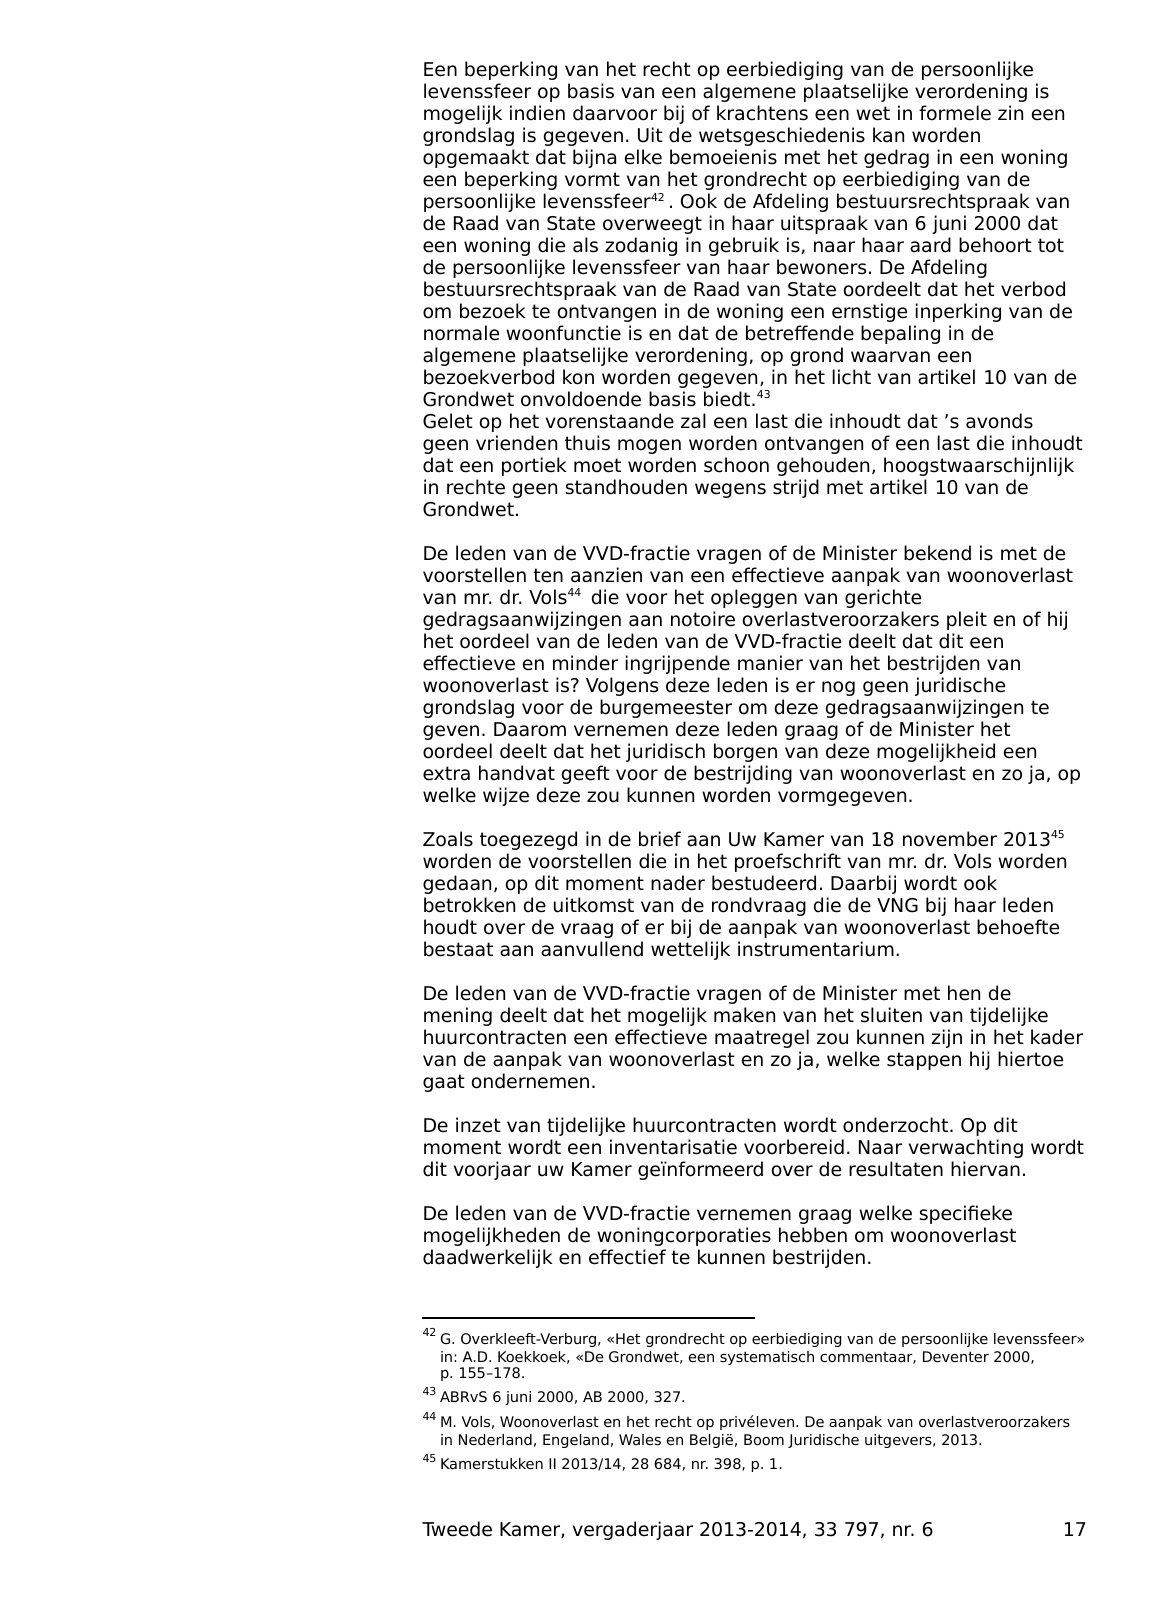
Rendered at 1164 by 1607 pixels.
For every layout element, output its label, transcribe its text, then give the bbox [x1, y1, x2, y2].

text De inzet van tijdelijke huurcontracten wordt onderzocht. Op dit moment wordt een inventarisatie voorbereid. Naar verwachting wordt dit voorjaar uw Kamer geïnformeerd over de resultaten hiervan. [422, 1115, 1087, 1181]
text Gelet op het vorenstaande zal een last die inhoudt dat ’s avonds geen vrienden thuis mogen worden ontvangen of een last die inhoudt dat een portiek moet worden schoon gehouden, hoogstwaarschijnlijk in rechte geen standhouden wegens strijd met artikel 10 van de Grondwet. [422, 411, 1087, 521]
text De leden van de VVD-fractie vernemen graag welke specifieke mogelijkheden de woningcorporaties hebben om woonoverlast daadwerkelijk en effectief te kunnen bestrijden. [422, 1203, 1087, 1269]
text Een beperking van het recht op eerbiediging van de persoonlijke levenssfeer op basis van een algemene plaatselijke verordening is mogelijk indien daarvoor bij of krachtens een wet in formele zin een grondslag is gegeven. Uit de wetsgeschiedenis kan worden opgemaakt dat bijna elke bemoeienis met het gedrag in een woning een beperking vormt van het grondrecht op eerbiediging van de persoonlijke levenssfeer. Ook de Afdeling bestuursrechtspraak van de Raad van State overweegt in haar uitspraak van 6 juni 2000 dat een woning die als zodanig in gebruik is, naar haar aard behoort tot de persoonlijke levenssfeer van haar bewoners. De Afdeling bestuursrechtspraak van de Raad van State oordeelt dat het verbod om bezoek te ontvangen in de woning een ernstige inperking van de normale woonfunctie is en dat de betreffende bepaling in de algemene plaatselijke verordening, op grond waarvan een bezoekverbod kon worden gegeven, in het licht van artikel 10 van de Grondwet onvoldoende basis biedt. [422, 59, 1087, 411]
text De leden van de VVD-fractie vragen of de Minister bekend is met de voorstellen ten aanzien van een effectieve aanpak van woonoverlast van mr. dr. Vols die voor het opleggen van gerichte gedragsaanwijzingen aan notoire overlastveroorzakers pleit en of hij het oordeel van de leden van de VVD-fractie deelt dat dit een effectieve en minder ingrijpende manier van het bestrijden van woonoverlast is? Volgens deze leden is er nog geen juridische grondslag voor de burgemeester om deze gedragsaanwijzingen te geven. Daarom vernemen deze leden graag of de Minister het oordeel deelt dat het juridisch borgen van deze mogelijkheid een extra handvat geeft voor de bestrijding van woonoverlast en zo ja, op welke wijze deze zou kunnen worden vormgegeven. [422, 543, 1087, 807]
text M. Vols, Woonoverlast en het recht op privéleven. De aanpak van overlastveroorzakers in Nederland, Engeland, Wales en België, Boom Juridische uitgevers, 2013. [422, 1410, 1087, 1449]
text ABRvS 6 juni 2000, AB 2000, 327. [422, 1385, 1087, 1407]
text De leden van de VVD-fractie vragen of de Minister met hen de mening deelt dat het mogelijk maken van het sluiten van tijdelijke huurcontracten een effectieve maatregel zou kunnen zijn in het kader van de aanpak van woonoverlast en zo ja, welke stappen hij hiertoe gaat ondernemen. [422, 983, 1087, 1093]
text G. Overkleeft-Verburg, «Het grondrecht op eerbiediging van de persoonlijke levenssfeer» in: A.D. Koekkoek, «De Grondwet, een systematisch commentaar, Deventer 2000, p. 155–178. [422, 1327, 1087, 1382]
text Zoals toegezegd in de brief aan Uw Kamer van 18 november 2013 worden de voorstellen die in het proefschrift van mr. dr. Vols worden gedaan, op dit moment nader bestudeerd. Daarbij wordt ook betrokken de uitkomst van de rondvraag die de VNG bij haar leden houdt over de vraag of er bij de aanpak van woonoverlast behoefte bestaat aan aanvullend wettelijk instrumentarium. [422, 829, 1087, 961]
text Kamerstukken II 2013/14, 28 684, nr. 398, p. 1. [422, 1452, 1087, 1474]
